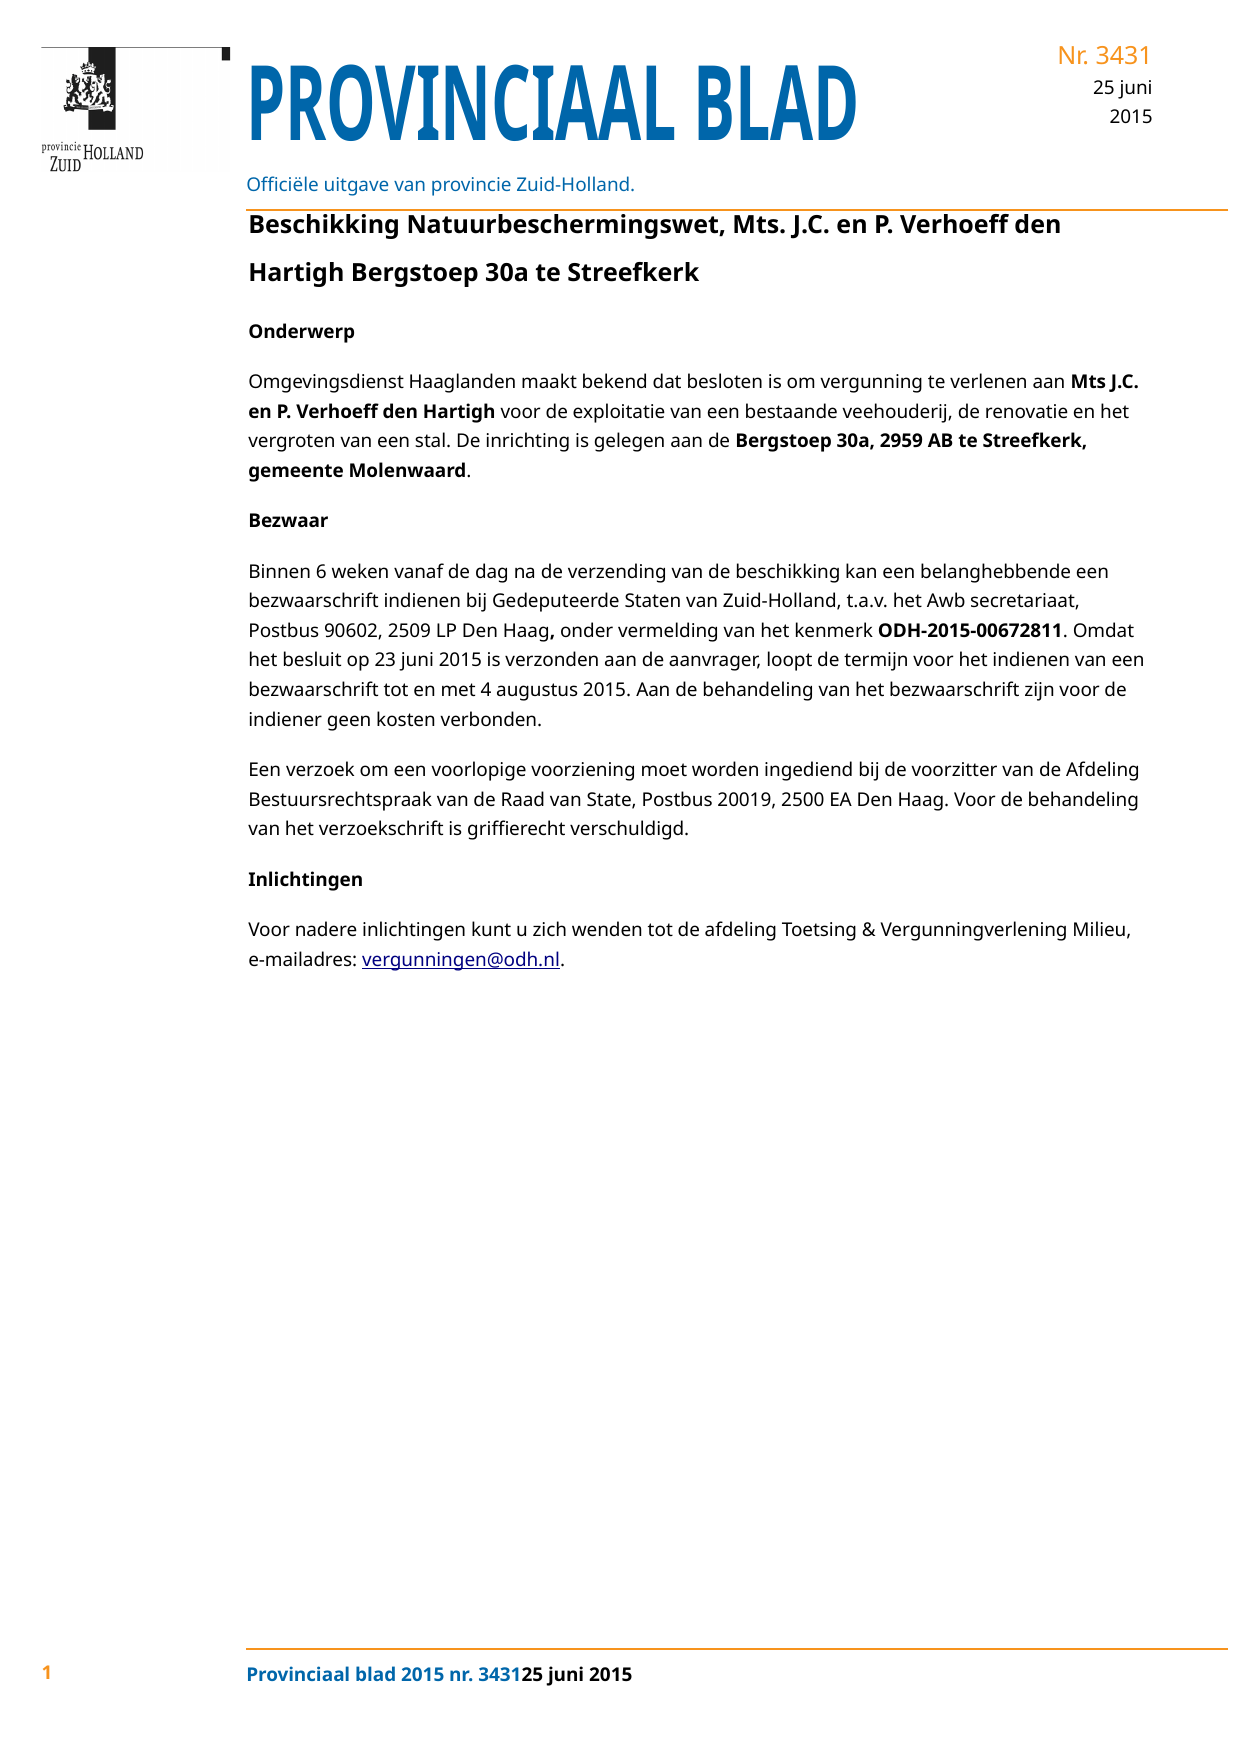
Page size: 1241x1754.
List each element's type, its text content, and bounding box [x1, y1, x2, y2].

text Inlichtingen [248, 866, 1152, 892]
text Binnen 6 weken vanaf de dag na de verzending van de beschikking kan een belanghebbende een bezwaarschrift indienen bij Gedeputeerde Staten van Zuid-Holland, t.a.v. het Awb secretariaat, Postbus 90602, 2509 LP Den Haag, onder vermelding van het kenmerk ODH-2015-00672811. Omdat het besluit op 23 juni 2015 is verzonden aan de aanvrager, loopt de termijn voor het indienen van een bezwaarschrift tot en met 4 augustus 2015. Aan de behandeling van het bezwaarschrift zijn voor de indiener geen kosten verbonden. [248, 558, 1152, 732]
text Bezwaar [248, 507, 1152, 533]
text Onderwerp [248, 318, 1152, 344]
picture [41, 47, 231, 172]
text Een verzoek om een voorlopige voorziening moet worden ingediend bij de voorzitter van de Afdeling Bestuursrechtspraak van de Raad van State, Postbus 20019, 2500 EA Den Haag. Voor de behandeling van het verzoekschrift is griffierecht verschuldigd. [248, 756, 1152, 841]
text Beschikking Natuurbeschermingswet, Mts. J.C. en P. Verhoeff den Hartigh Bergstoep 30a te Streefkerk [248, 211, 1152, 288]
text Voor nadere inlichtingen kunt u zich wenden tot de afdeling Toetsing & Vergunningverlening Milieu, e-mailadres: vergunningen@odh.nl. [248, 916, 1152, 972]
text Omgevingsdienst Haaglanden maakt bekend dat besloten is om vergunning te verlenen aan Mts J.C. en P. Verhoeff den Hartigh voor de exploitatie van een bestaande veehouderij, de renovatie en het vergroten van een stal. De inrichting is gelegen aan de Bergstoep 30a, 2959 AB te Streefkerk, gemeente Molenwaard. [248, 368, 1152, 483]
